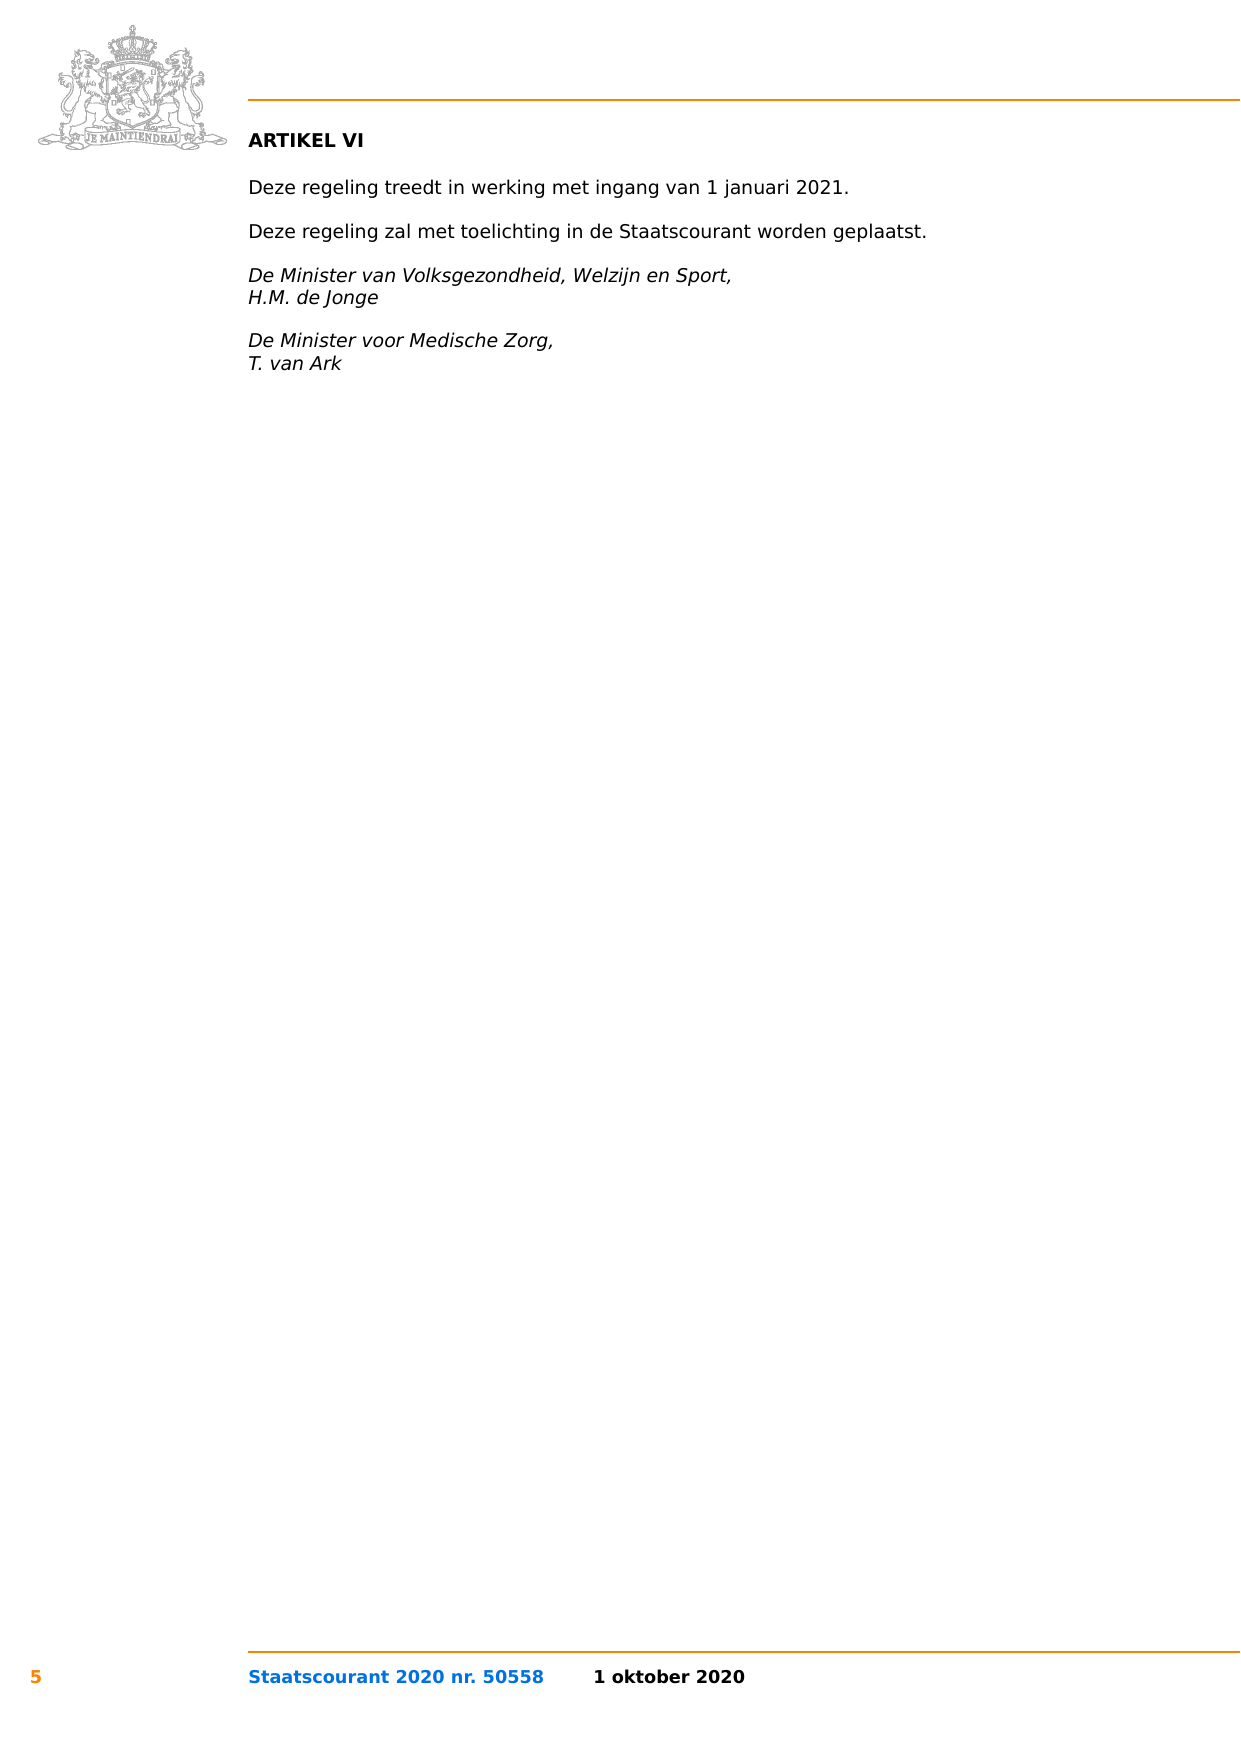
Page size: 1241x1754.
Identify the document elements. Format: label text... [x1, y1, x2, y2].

text De Minister van Volksgezondheid, Welzijn en Sport, H.M. de Jonge [248, 264, 1163, 308]
picture [38, 25, 227, 150]
text De Minister voor Medische Zorg, T. van Ark [248, 330, 1163, 374]
text Deze regeling zal met toelichting in de Staatscourant worden geplaatst. [248, 221, 1163, 243]
subtitle ARTIKEL VI [248, 130, 1163, 152]
text Deze regeling treedt in werking met ingang van 1 januari 2021. [248, 177, 1163, 199]
